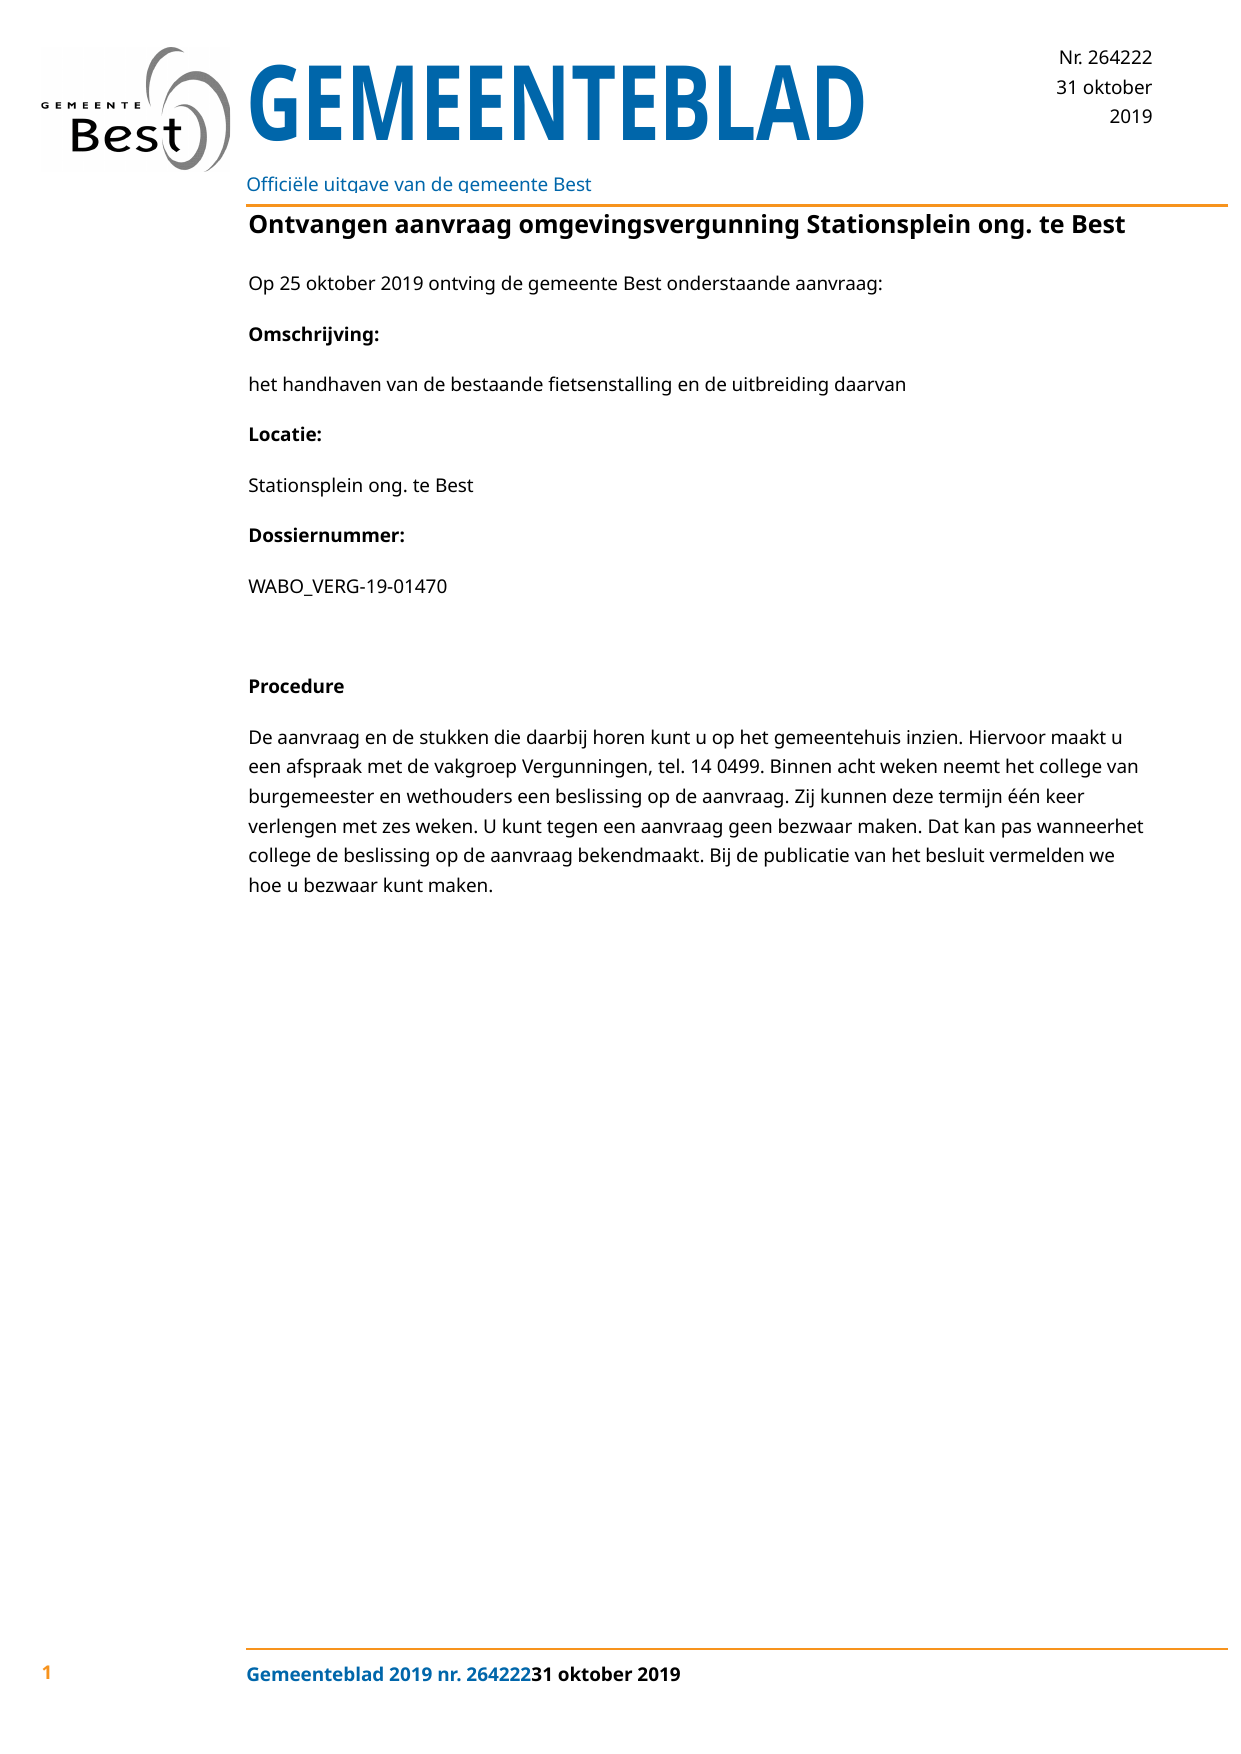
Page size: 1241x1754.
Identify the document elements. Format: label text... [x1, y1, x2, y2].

picture [41, 47, 231, 172]
text Dossiernummer: [248, 522, 1152, 548]
text Locatie: [248, 422, 1152, 447]
text Procedure [248, 674, 1152, 699]
text Op 25 oktober 2019 ontving de gemeente Best onderstaande aanvraag: [248, 270, 1152, 296]
text Ontvangen aanvraag omgevingsvergunning Stationsplein ong. te Best [248, 207, 1152, 241]
text Omschrijving: [248, 321, 1152, 346]
text het handhaven van de bestaande fietsenstalling en de uitbreiding daarvan [248, 371, 1152, 397]
text De aanvraag en de stukken die daarbij horen kunt u op het gemeentehuis inzien. Hiervoor maakt u een afspraak met de vakgroep Vergunningen, tel. 14 0499. Binnen acht weken neemt het college van burgemeester en wethouders een beslissing op de aanvraag. Zij kunnen deze termijn één keer verlengen met zes weken. U kunt tegen een aanvraag geen bezwaar maken. Dat kan pas wanneerhet college de beslissing op de aanvraag bekendmaakt. Bij de publicatie van het besluit vermelden we hoe u bezwaar kunt maken. [248, 724, 1152, 898]
text Stationsplein ong. te Best [248, 472, 1152, 498]
text WABO_VERG-19-01470 [248, 573, 1152, 598]
